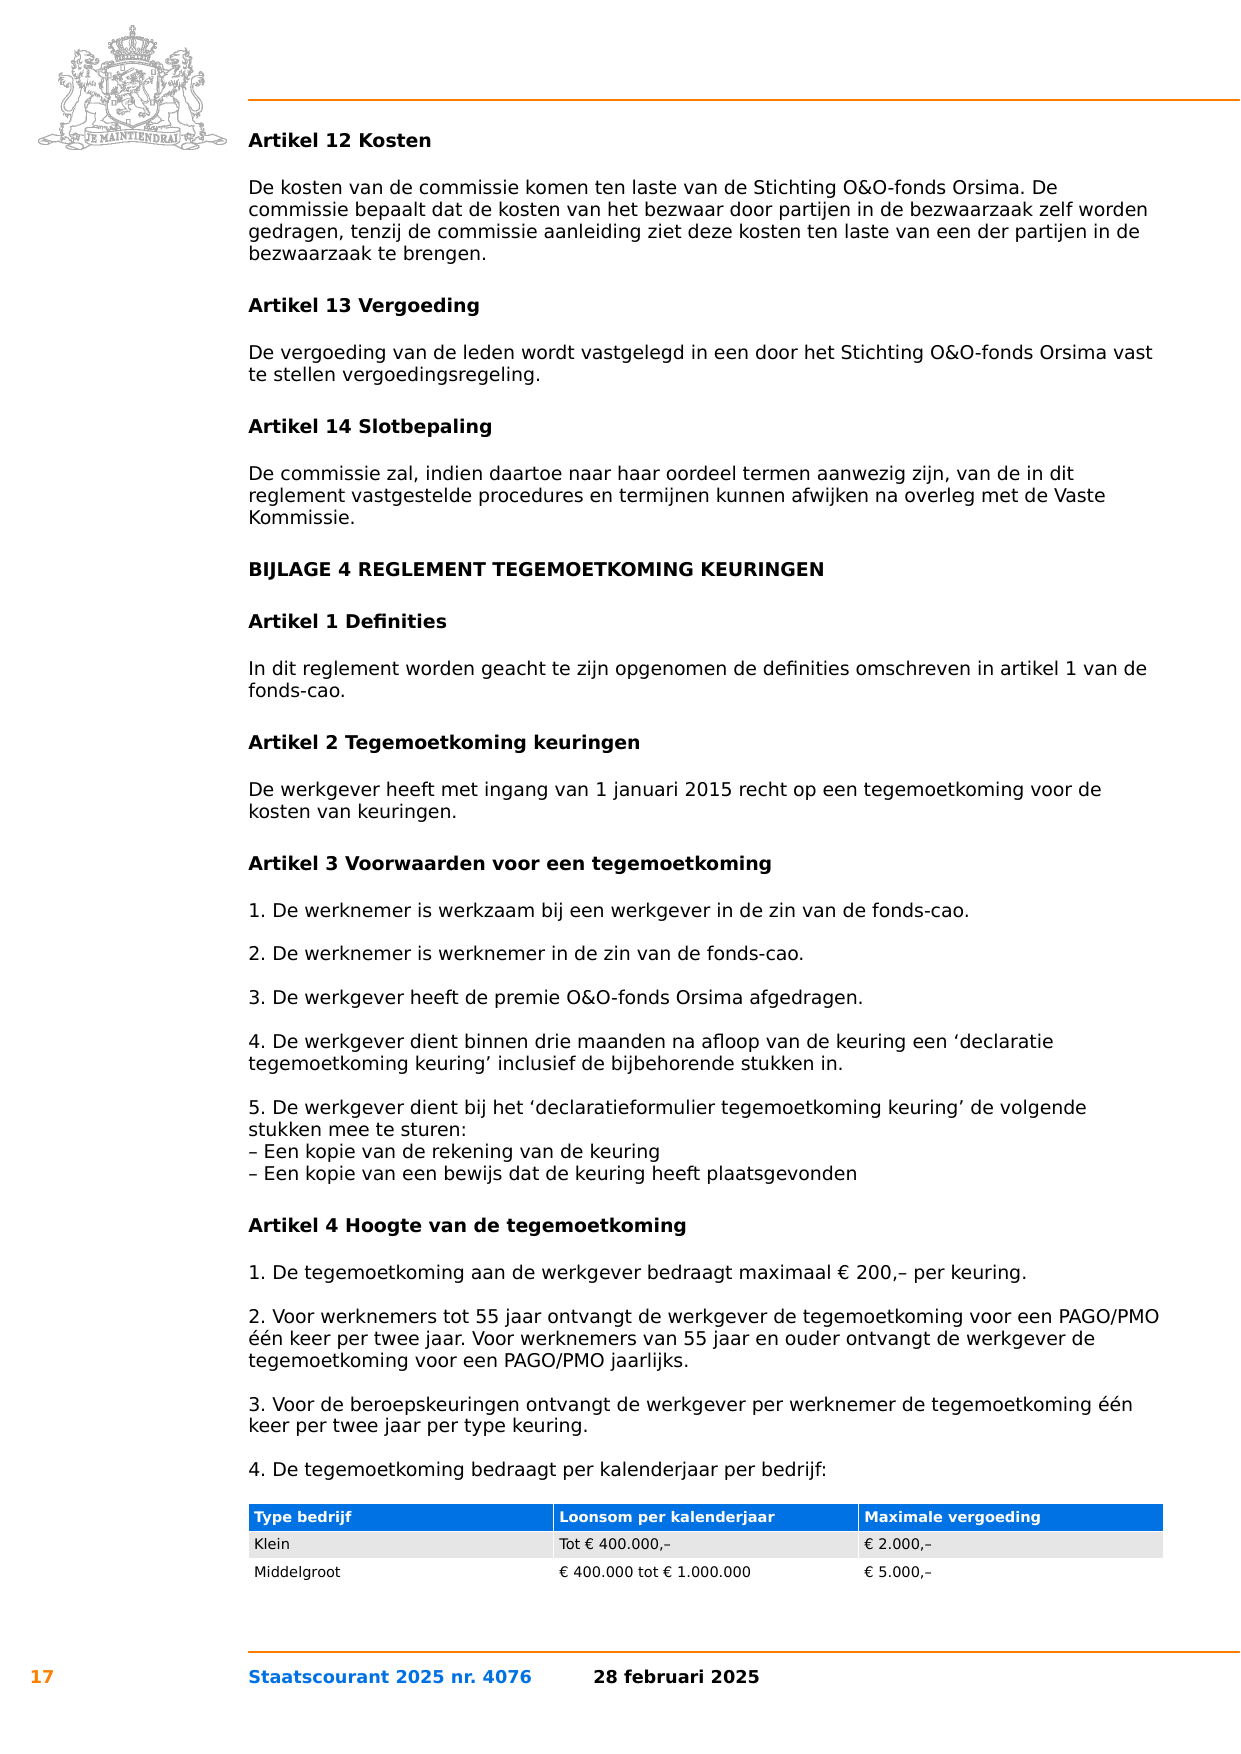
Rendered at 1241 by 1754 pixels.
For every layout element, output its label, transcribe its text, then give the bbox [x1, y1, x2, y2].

text 4. De tegemoetkoming bedraagt per kalenderjaar per bedrijf: [248, 1459, 1163, 1481]
table_cell Middelgroot [249, 1559, 553, 1585]
subtitle Artikel 12 Kosten [248, 130, 1163, 152]
text – Een kopie van de rekening van de keuring [248, 1141, 1163, 1163]
subtitle Artikel 3 Voorwaarden voor een tegemoetkoming [248, 852, 1163, 874]
text 3. De werkgever heeft de premie O&O-fonds Orsima afgedragen. [248, 987, 1163, 1009]
table_header Type bedrijf [249, 1504, 553, 1531]
text – Een kopie van een bewijs dat de keuring heeft plaatsgevonden [248, 1163, 1163, 1185]
text 4. De werkgever dient binnen drie maanden na afloop van de keuring een ‘declaratie tegemoetkoming keuring’ inclusief de bijbehorende stukken in. [248, 1031, 1163, 1075]
text 1. De werknemer is werkzaam bij een werkgever in de zin van de fonds-cao. [248, 899, 1163, 921]
table_header Loonsom per kalenderjaar [554, 1504, 858, 1531]
table_cell € 5.000,– [859, 1559, 1163, 1585]
table_cell Tot € 400.000,– [554, 1532, 858, 1558]
text 2. Voor werknemers tot 55 jaar ontvangt de werkgever de tegemoetkoming voor een PAGO/PMO één keer per twee jaar. Voor werknemers van 55 jaar en ouder ontvangt de werkgever de tegemoetkoming voor een PAGO/PMO jaarlijks. [248, 1306, 1163, 1372]
subtitle Artikel 13 Vergoeding [248, 295, 1163, 317]
subtitle BIJLAGE 4 REGLEMENT TEGEMOETKOMING KEURINGEN [248, 559, 1163, 581]
subtitle Artikel 2 Tegemoetkoming keuringen [248, 732, 1163, 753]
text De werkgever heeft met ingang van 1 januari 2015 recht op een tegemoetkoming voor de kosten van keuringen. [248, 778, 1163, 822]
table_cell € 400.000 tot € 1.000.000 [554, 1559, 858, 1585]
picture [38, 25, 227, 150]
text De commissie zal, indien daartoe naar haar oordeel termen aanwezig zijn, van de in dit reglement vastgestelde procedures en termijnen kunnen afwijken na overleg met de Vaste Kommissie. [248, 463, 1163, 529]
text 5. De werkgever dient bij het ‘declaratieformulier tegemoetkoming keuring’ de volgende stukken mee te sturen: [248, 1097, 1163, 1141]
text De vergoeding van de leden wordt vastgelegd in een door het Stichting O&O-fonds Orsima vast te stellen vergoedingsregeling. [248, 342, 1163, 386]
text 1. De tegemoetkoming aan de werkgever bedraagt maximaal € 200,– per keuring. [248, 1262, 1163, 1284]
subtitle Artikel 14 Slotbepaling [248, 416, 1163, 438]
table_cell € 2.000,– [859, 1532, 1163, 1558]
text In dit reglement worden geacht te zijn opgenomen de definities omschreven in artikel 1 van de fonds-cao. [248, 658, 1163, 702]
text 3. Voor de beroepskeuringen ontvangt de werkgever per werknemer de tegemoetkoming één keer per twee jaar per type keuring. [248, 1393, 1163, 1437]
text De kosten van de commissie komen ten laste van de Stichting O&O-fonds Orsima. De commissie bepaalt dat de kosten van het bezwaar door partijen in de bezwaarzaak zelf worden gedragen, tenzij de commissie aanleiding ziet deze kosten ten laste van een der partijen in de bezwaarzaak te brengen. [248, 177, 1163, 265]
text 2. De werknemer is werknemer in de zin van de fonds-cao. [248, 943, 1163, 965]
table_header Maximale vergoeding [859, 1504, 1163, 1531]
table_cell Klein [249, 1532, 553, 1558]
subtitle Artikel 1 Definities [248, 611, 1163, 633]
subtitle Artikel 4 Hoogte van de tegemoetkoming [248, 1215, 1163, 1237]
